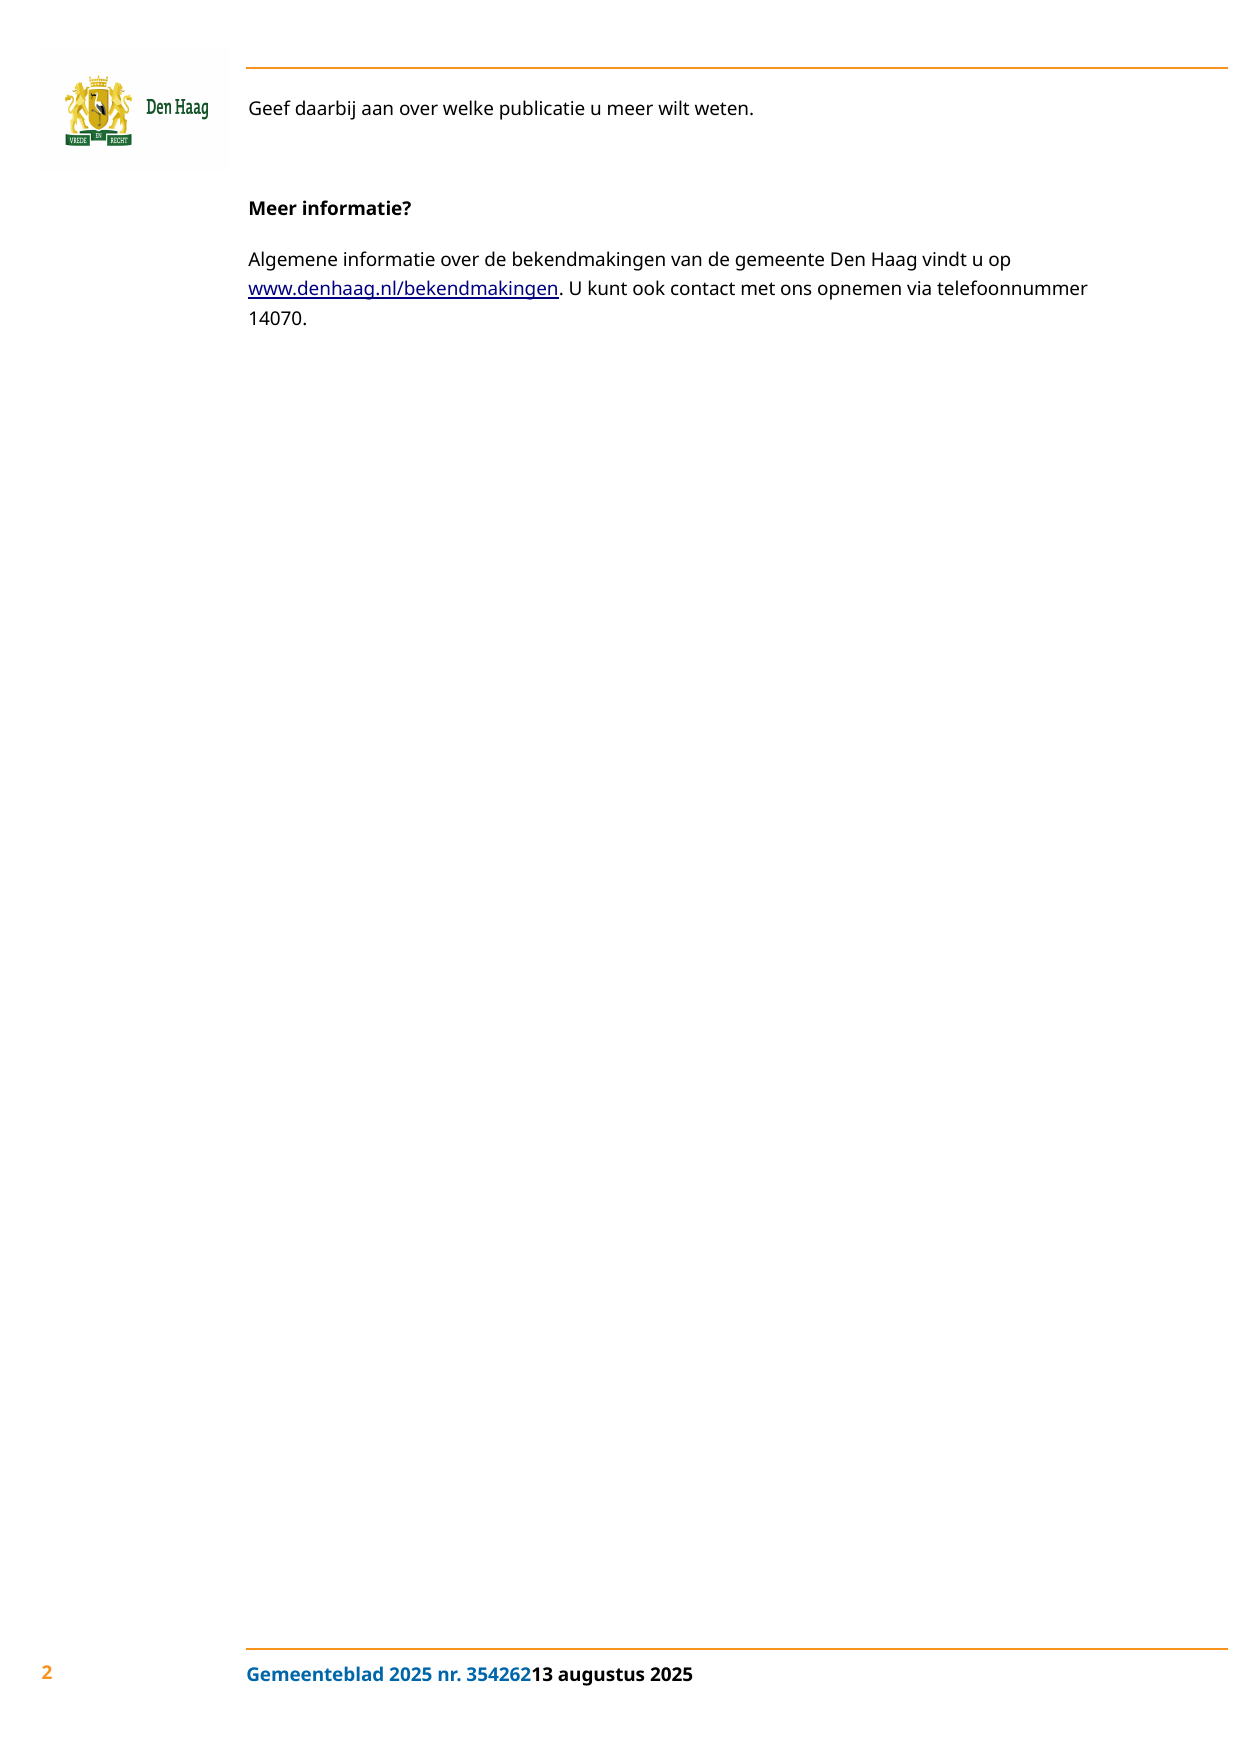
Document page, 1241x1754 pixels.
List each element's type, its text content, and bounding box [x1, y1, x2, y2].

text Geef daarbij aan over welke publicatie u meer wilt weten. [248, 95, 1152, 121]
picture [41, 47, 231, 172]
text Algemene informatie over de bekendmakingen van de gemeente Den Haag vindt u op www.denhaag.nl/bekendmakingen. U kunt ook contact met ons opnemen via telefoonnummer 14070. [248, 246, 1152, 331]
text Meer informatie? [248, 196, 1152, 221]
